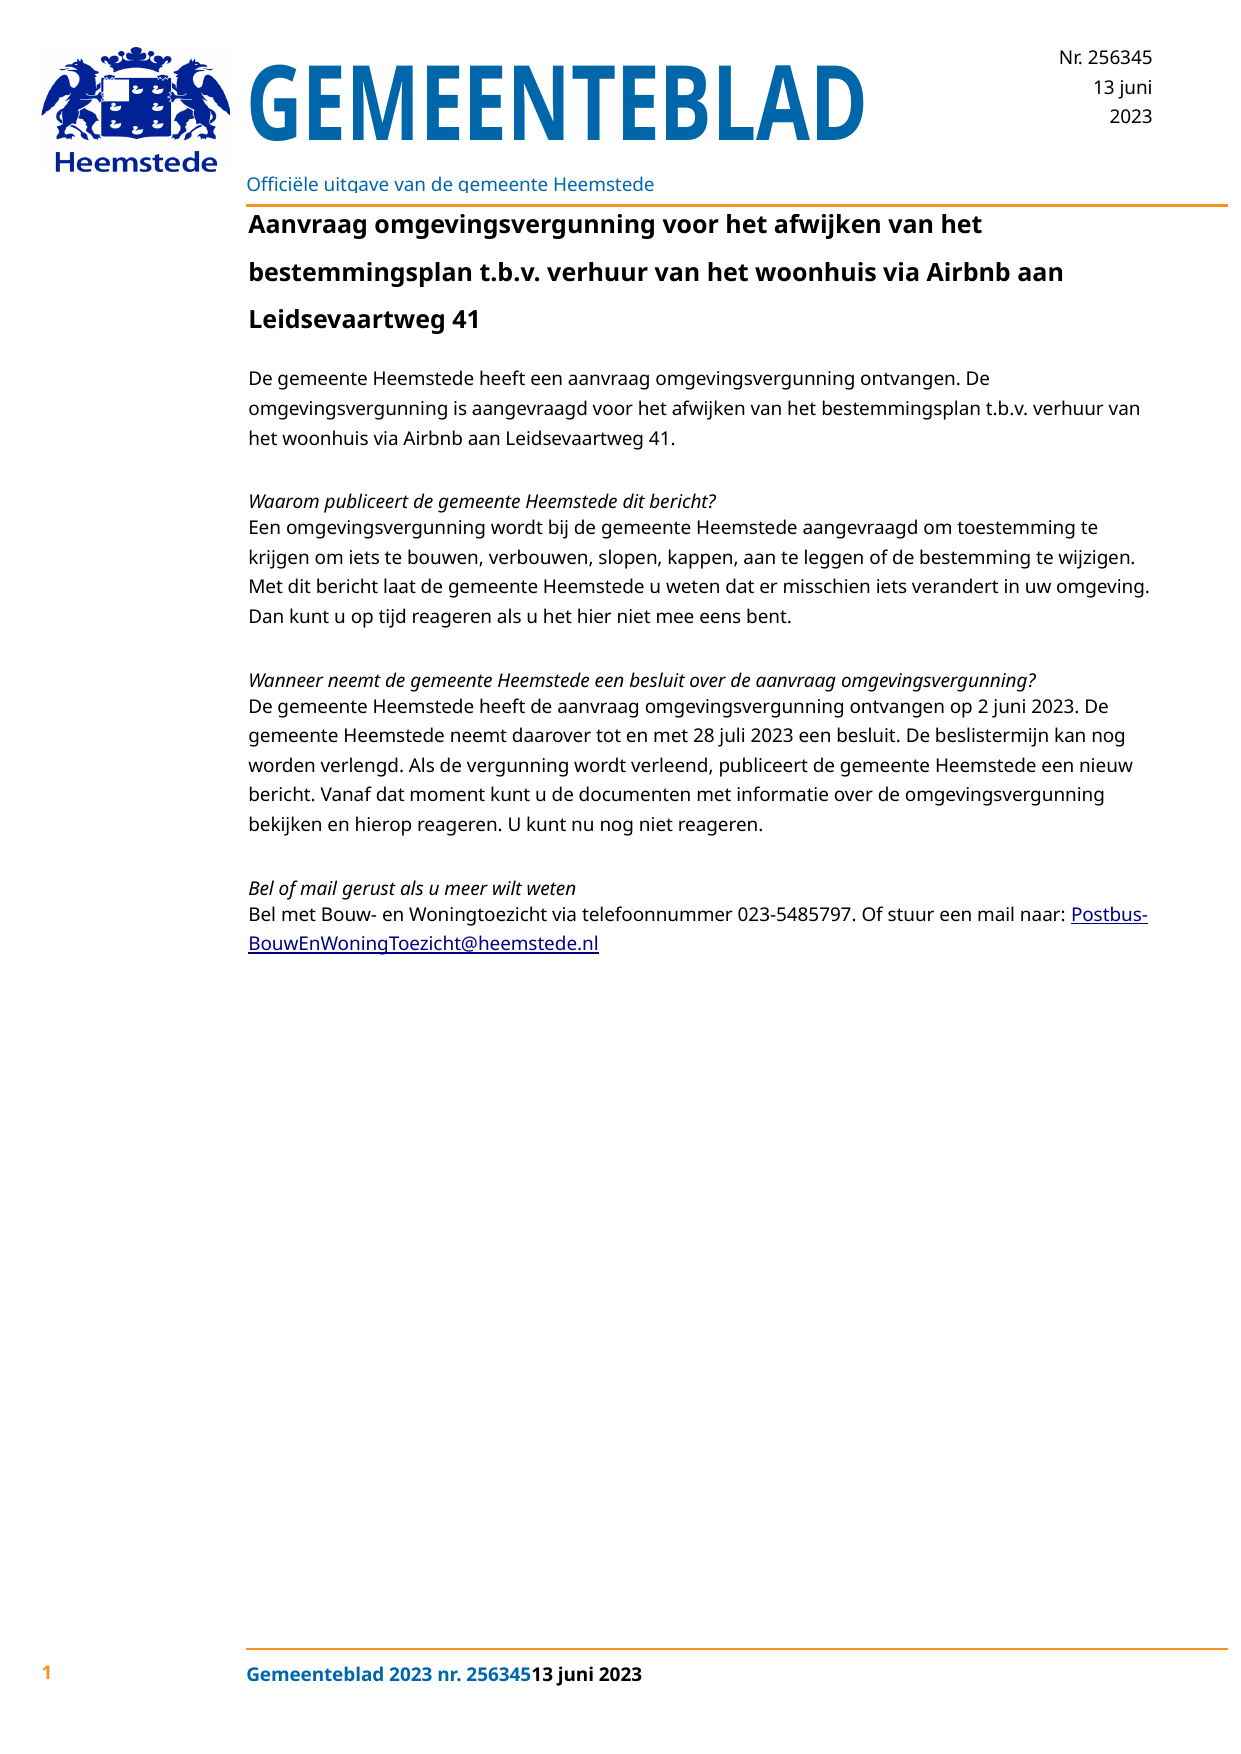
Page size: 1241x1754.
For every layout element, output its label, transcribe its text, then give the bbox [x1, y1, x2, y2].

text Bel of mail gerust als u meer wilt weten [248, 875, 1152, 901]
text Waarom publiceert de gemeente Heemstede dit bericht? [248, 489, 1152, 514]
text De gemeente Heemstede heeft een aanvraag omgevingsvergunning ontvangen. De omgevingsvergunning is aangevraagd voor het afwijken van het bestemmingsplan t.b.v. verhuur van het woonhuis via Airbnb aan Leidsevaartweg 41. [248, 366, 1152, 450]
text Bel met Bouw- en Woningtoezicht via telefoonnummer 023-5485797. Of stuur een mail naar: Postbus-BouwEnWoningToezicht@heemstede.nl [248, 901, 1152, 956]
text Aanvraag omgevingsvergunning voor het afwijken van het bestemmingsplan t.b.v. verhuur van het woonhuis via Airbnb aan Leidsevaartweg 41 [248, 207, 1152, 336]
text De gemeente Heemstede heeft de aanvraag omgevingsvergunning ontvangen op 2 juni 2023. De gemeente Heemstede neemt daarover tot en met 28 juli 2023 een besluit. De beslistermijn kan nog worden verlengd. Als de vergunning wordt verleend, publiceert de gemeente Heemstede een nieuw bericht. Vanaf dat moment kunt u de documenten met informatie over de omgevingsvergunning bekijken en hierop reageren. U kunt nu nog niet reageren. [248, 693, 1152, 837]
text Een omgevingsvergunning wordt bij de gemeente Heemstede aangevraagd om toestemming te krijgen om iets te bouwen, verbouwen, slopen, kappen, aan te leggen of de bestemming te wijzigen. Met dit bericht laat de gemeente Heemstede u weten dat er misschien iets verandert in uw omgeving. Dan kunt u op tijd reageren als u het hier niet mee eens bent. [248, 514, 1152, 629]
picture [41, 47, 231, 172]
text Wanneer neemt de gemeente Heemstede een besluit over de aanvraag omgevingsvergunning? [248, 667, 1152, 693]
